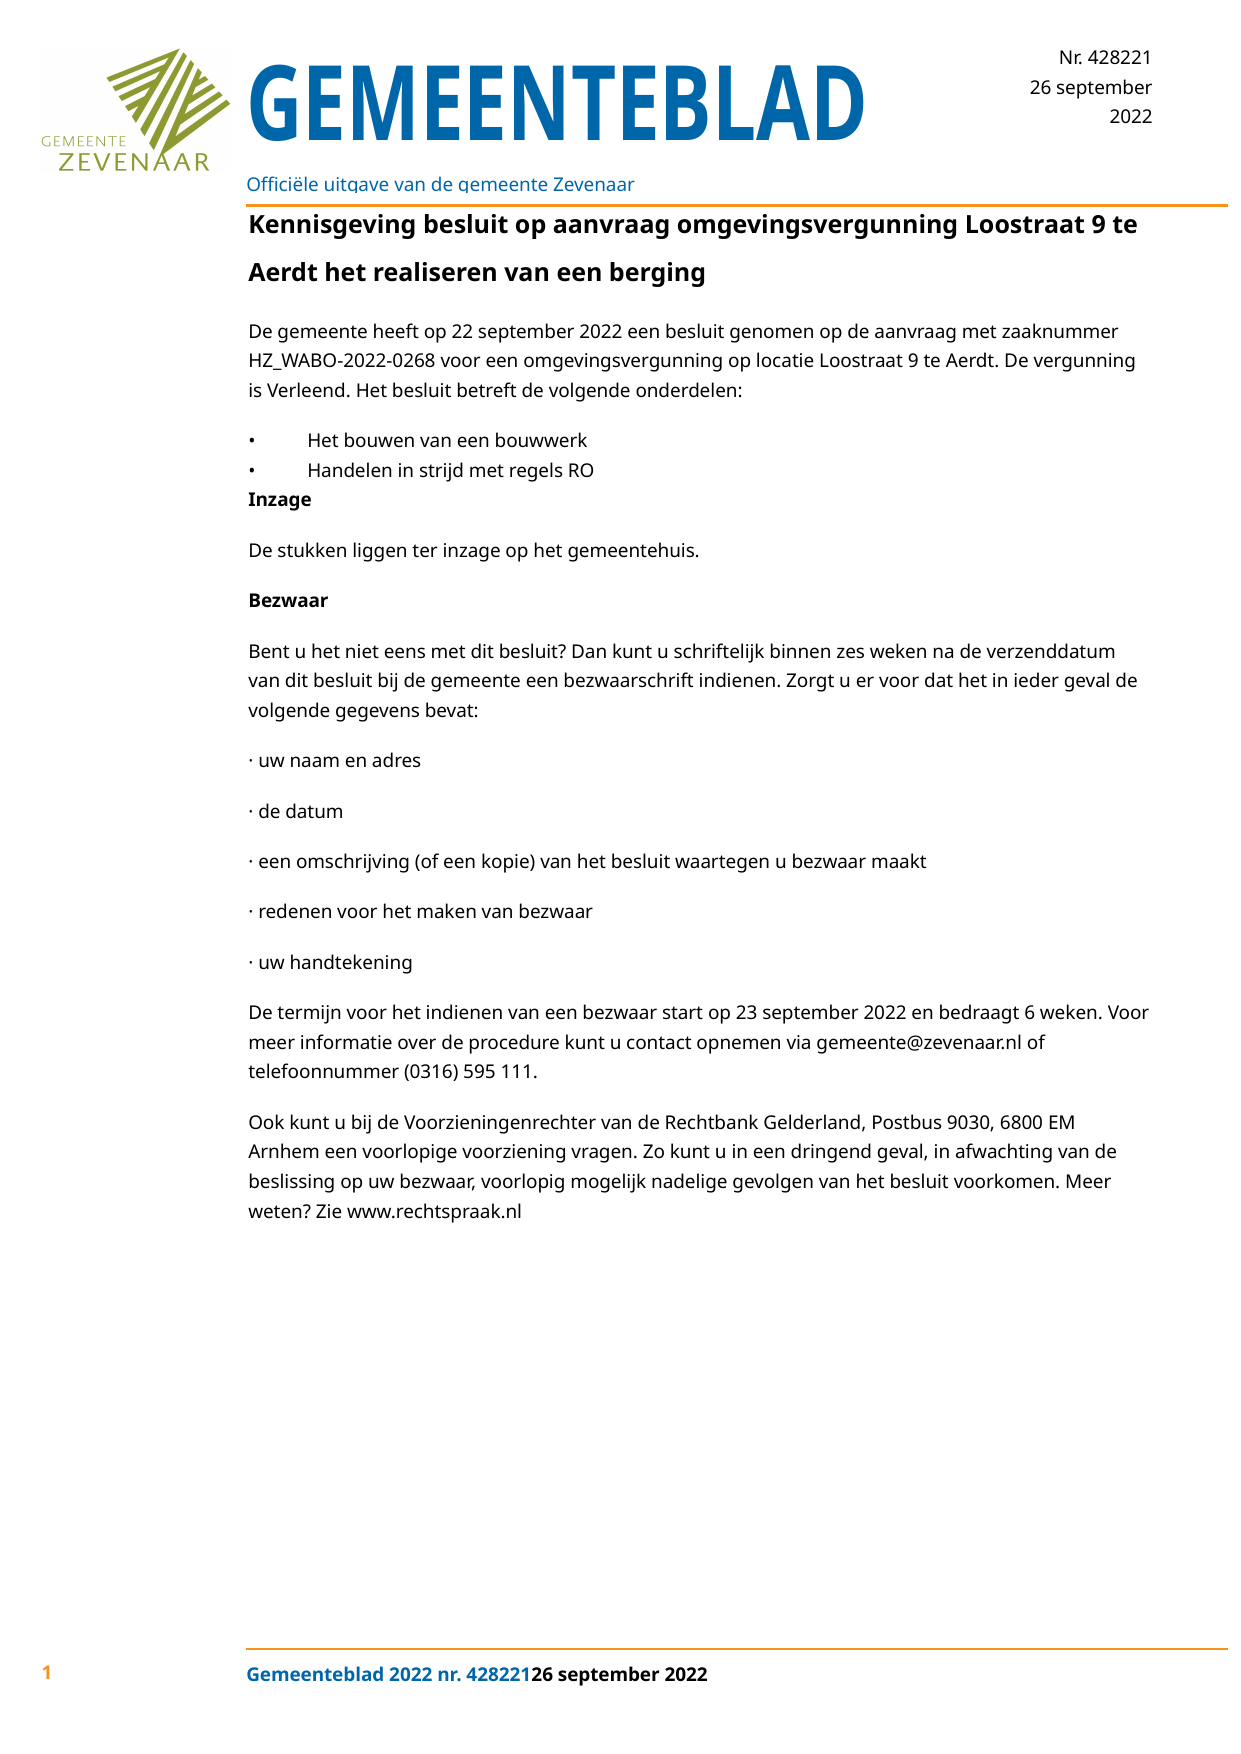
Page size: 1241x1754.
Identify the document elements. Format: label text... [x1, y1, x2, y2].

text De gemeente heeft op 22 september 2022 een besluit genomen op de aanvraag met zaaknummer HZ_WABO-2022-0268 voor een omgevingsvergunning op locatie Loostraat 9 te Aerdt. De vergunning is Verleend. Het besluit betreft de volgende onderdelen: [248, 318, 1152, 403]
text Bezwaar [248, 587, 1152, 613]
list Het bouwen van een bouwwerk [248, 427, 1152, 453]
text De termijn voor het indienen van een bezwaar start op 23 september 2022 en bedraagt 6 weken. Voor meer informatie over de procedure kunt u contact opnemen via gemeente@zevenaar.nl of telefoonnummer (0316) 595 111. [248, 999, 1152, 1084]
text Inzage [248, 487, 1152, 512]
text · een omschrijving (of een kopie) van het besluit waartegen u bezwaar maakt [248, 848, 1152, 874]
text · uw naam en adres [248, 747, 1152, 773]
list Handelen in strijd met regels RO [248, 457, 1152, 483]
text Ook kunt u bij de Voorzieningenrechter van de Rechtbank Gelderland, Postbus 9030, 6800 EM Arnhem een voorlopige voorziening vragen. Zo kunt u in een dringend geval, in afwachting van de beslissing op uw bezwaar, voorlopig mogelijk nadelige gevolgen van het besluit voorkomen. Meer weten? Zie www.rechtspraak.nl [248, 1109, 1152, 1224]
text Kennisgeving besluit op aanvraag omgevingsvergunning Loostraat 9 te Aerdt het realiseren van een berging [248, 207, 1152, 288]
text · uw handtekening [248, 949, 1152, 975]
text · de datum [248, 798, 1152, 824]
text · redenen voor het maken van bezwaar [248, 899, 1152, 924]
text De stukken liggen ter inzage op het gemeentehuis. [248, 537, 1152, 563]
text Bent u het niet eens met dit besluit? Dan kunt u schriftelijk binnen zes weken na de verzenddatum van dit besluit bij de gemeente een bezwaarschrift indienen. Zorgt u er voor dat het in ieder geval de volgende gegevens bevat: [248, 638, 1152, 723]
picture [41, 47, 231, 172]
